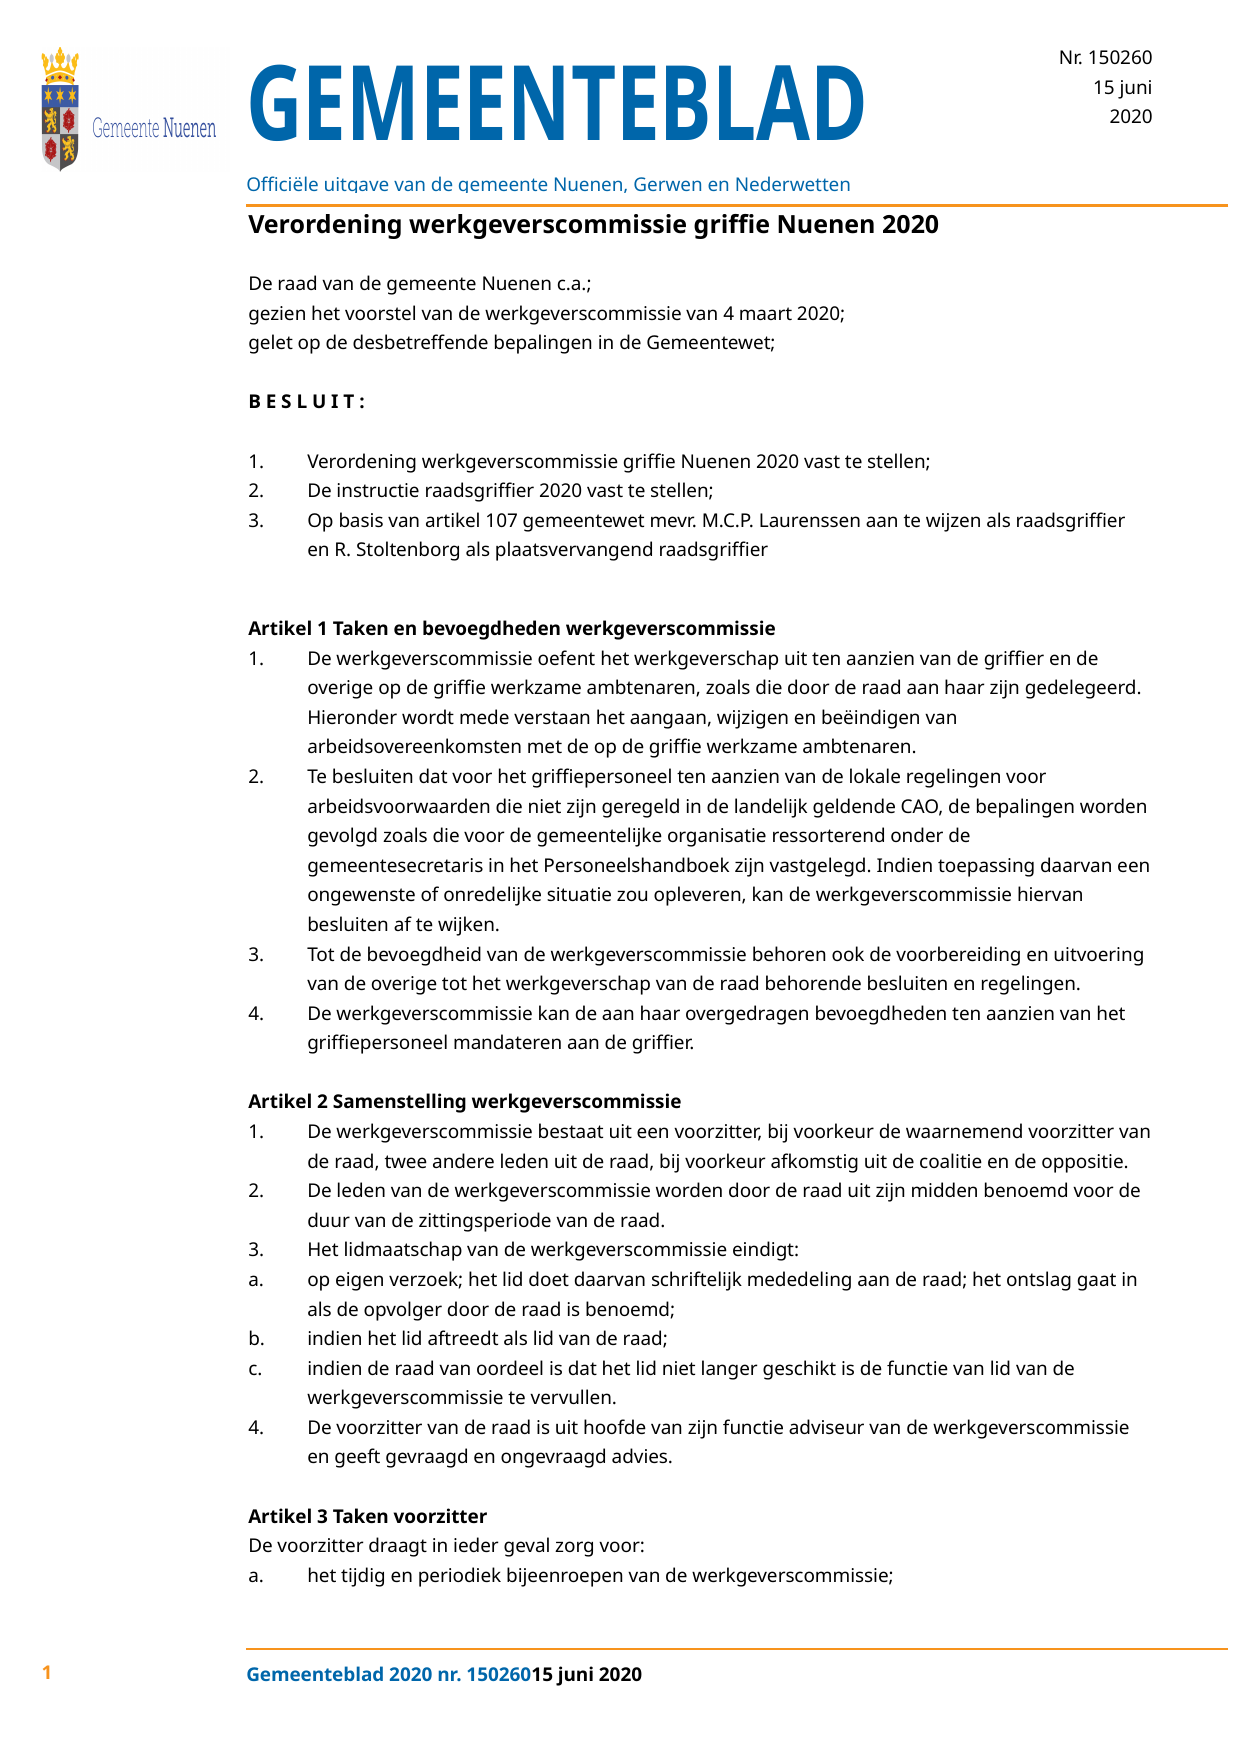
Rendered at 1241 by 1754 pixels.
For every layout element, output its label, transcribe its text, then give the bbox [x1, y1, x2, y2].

list De instructie raadsgriffier 2020 vast te stellen; [248, 477, 1152, 503]
text De raad van de gemeente Nuenen c.a.; [248, 270, 1152, 296]
list De werkgeverscommissie bestaat uit een voorzitter, bij voorkeur de waarnemend voorzitter van de raad, twee andere leden uit de raad, bij voorkeur afkomstig uit de coalitie en de oppositie. [248, 1118, 1152, 1174]
list indien de raad van oordeel is dat het lid niet langer geschikt is de functie van lid van de werkgeverscommissie te vervullen. [248, 1355, 1152, 1410]
text De voorzitter draagt in ieder geval zorg voor: [248, 1532, 1152, 1558]
text Artikel 3 Taken voorzitter [248, 1503, 1152, 1529]
list Verordening werkgeverscommissie griffie Nuenen 2020 vast te stellen; [248, 448, 1152, 473]
list Te besluiten dat voor het griffiepersoneel ten aanzien van de lokale regelingen voor arbeidsvoorwaarden die niet zijn geregeld in de landelijk geldende CAO, de bepalingen worden gevolgd zoals die voor de gemeentelijke organisatie ressorterend onder de gemeentesecretaris in het Personeelshandboek zijn vastgelegd. Indien toepassing daarvan een ongewenste of onredelijke situatie zou opleveren, kan de werkgeverscommissie hiervan besluiten af te wijken. [248, 763, 1152, 937]
list De werkgeverscommissie kan de aan haar overgedragen bevoegdheden ten aanzien van het griffiepersoneel mandateren aan de griffier. [248, 1000, 1152, 1055]
text Verordening werkgeverscommissie griffie Nuenen 2020 [248, 207, 1152, 241]
text B E S L U I T : [248, 389, 1152, 414]
list indien het lid aftreedt als lid van de raad; [248, 1325, 1152, 1351]
text gezien het voorstel van de werkgeverscommissie van 4 maart 2020; [248, 300, 1152, 326]
list op eigen verzoek; het lid doet daarvan schriftelijk mededeling aan de raad; het ontslag gaat in als de opvolger door de raad is benoemd; [248, 1266, 1152, 1322]
picture [41, 47, 231, 172]
text Artikel 2 Samenstelling werkgeverscommissie [248, 1089, 1152, 1114]
text Artikel 1 Taken en bevoegdheden werkgeverscommissie [248, 615, 1152, 641]
text gelet op de desbetreffende bepalingen in de Gemeentewet; [248, 329, 1152, 355]
list Het lidmaatschap van de werkgeverscommissie eindigt: [248, 1237, 1152, 1262]
list Tot de bevoegdheid van de werkgeverscommissie behoren ook de voorbereiding en uitvoering van de overige tot het werkgeverschap van de raad behorende besluiten en regelingen. [248, 941, 1152, 996]
list Op basis van artikel 107 gemeentewet mevr. M.C.P. Laurenssen aan te wijzen als raadsgriffier en R. Stoltenborg als plaatsvervangend raadsgriffier [248, 507, 1152, 562]
list De voorzitter van de raad is uit hoofde van zijn functie adviseur van de werkgeverscommissie en geeft gevraagd en ongevraagd advies. [248, 1414, 1152, 1469]
list De leden van de werkgeverscommissie worden door de raad uit zijn midden benoemd voor de duur van de zittingsperiode van de raad. [248, 1177, 1152, 1233]
list De werkgeverscommissie oefent het werkgeverschap uit ten aanzien van de griffier en de overige op de griffie werkzame ambtenaren, zoals die door de raad aan haar zijn gedelegeerd. Hieronder wordt mede verstaan het aangaan, wijzigen en beëindigen van arbeidsovereenkomsten met de op de griffie werkzame ambtenaren. [248, 645, 1152, 759]
list het tijdig en periodiek bijeenroepen van de werkgeverscommissie; [248, 1562, 1152, 1588]
